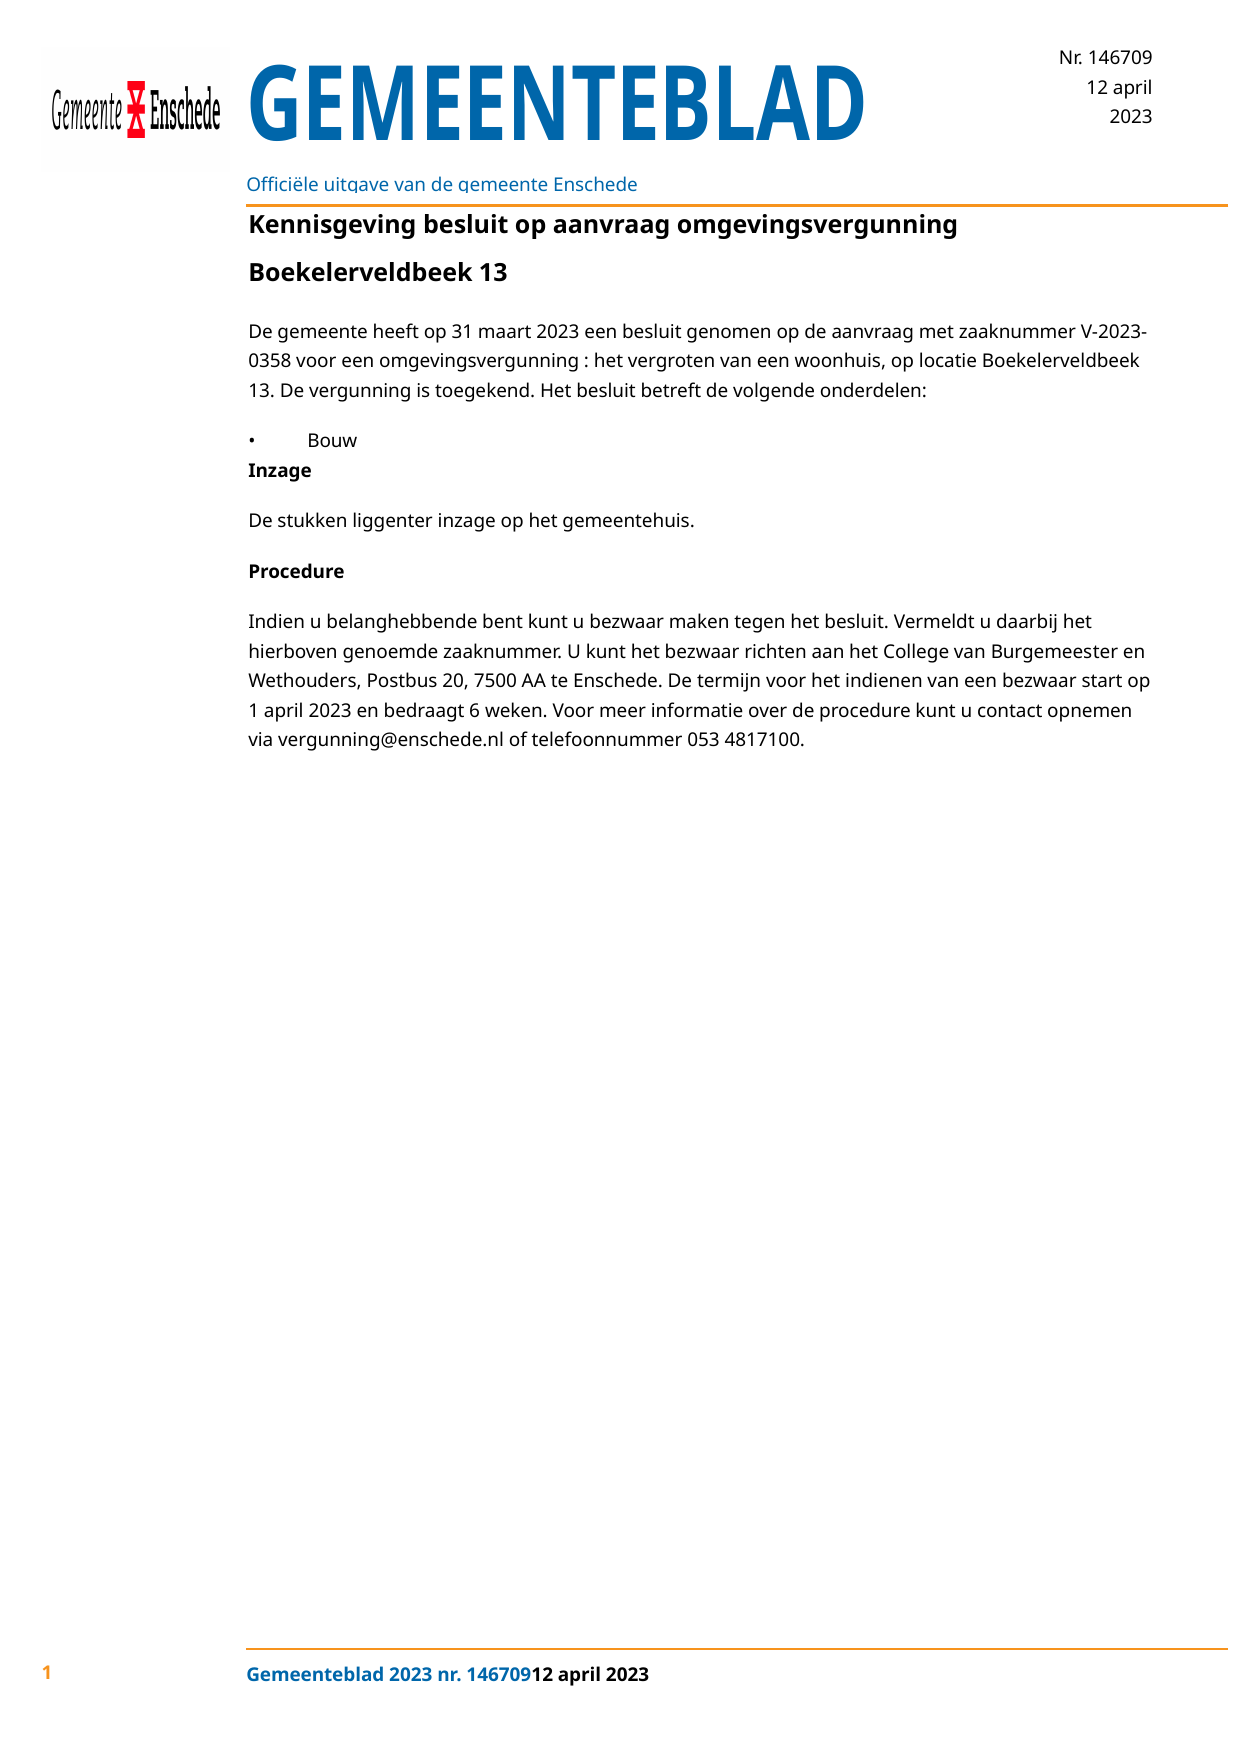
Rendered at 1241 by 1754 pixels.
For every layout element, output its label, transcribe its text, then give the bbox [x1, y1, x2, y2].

text Procedure [248, 558, 1152, 584]
text Kennisgeving besluit op aanvraag omgevingsvergunning Boekelerveldbeek 13 [248, 207, 1152, 288]
picture [41, 47, 231, 172]
text De stukken liggenter inzage op het gemeentehuis. [248, 507, 1152, 533]
list Bouw [248, 427, 1152, 453]
text De gemeente heeft op 31 maart 2023 een besluit genomen op de aanvraag met zaaknummer V-2023-0358 voor een omgevingsvergunning : het vergroten van een woonhuis, op locatie Boekelerveldbeek 13. De vergunning is toegekend. Het besluit betreft de volgende onderdelen: [248, 318, 1152, 403]
text Inzage [248, 457, 1152, 483]
text Indien u belanghebbende bent kunt u bezwaar maken tegen het besluit. Vermeldt u daarbij het hierboven genoemde zaaknummer. U kunt het bezwaar richten aan het College van Burgemees­ter en Wethouders, Postbus 20, 7500 AA te Enschede. De termijn voor het indienen van een bezwaar start op 1 april 2023 en bedraagt 6 weken. Voor meer informatie over de procedure kunt u contact opnemen via vergunning@enschede.nl of telefoonnummer 053 4817100. [248, 608, 1152, 752]
